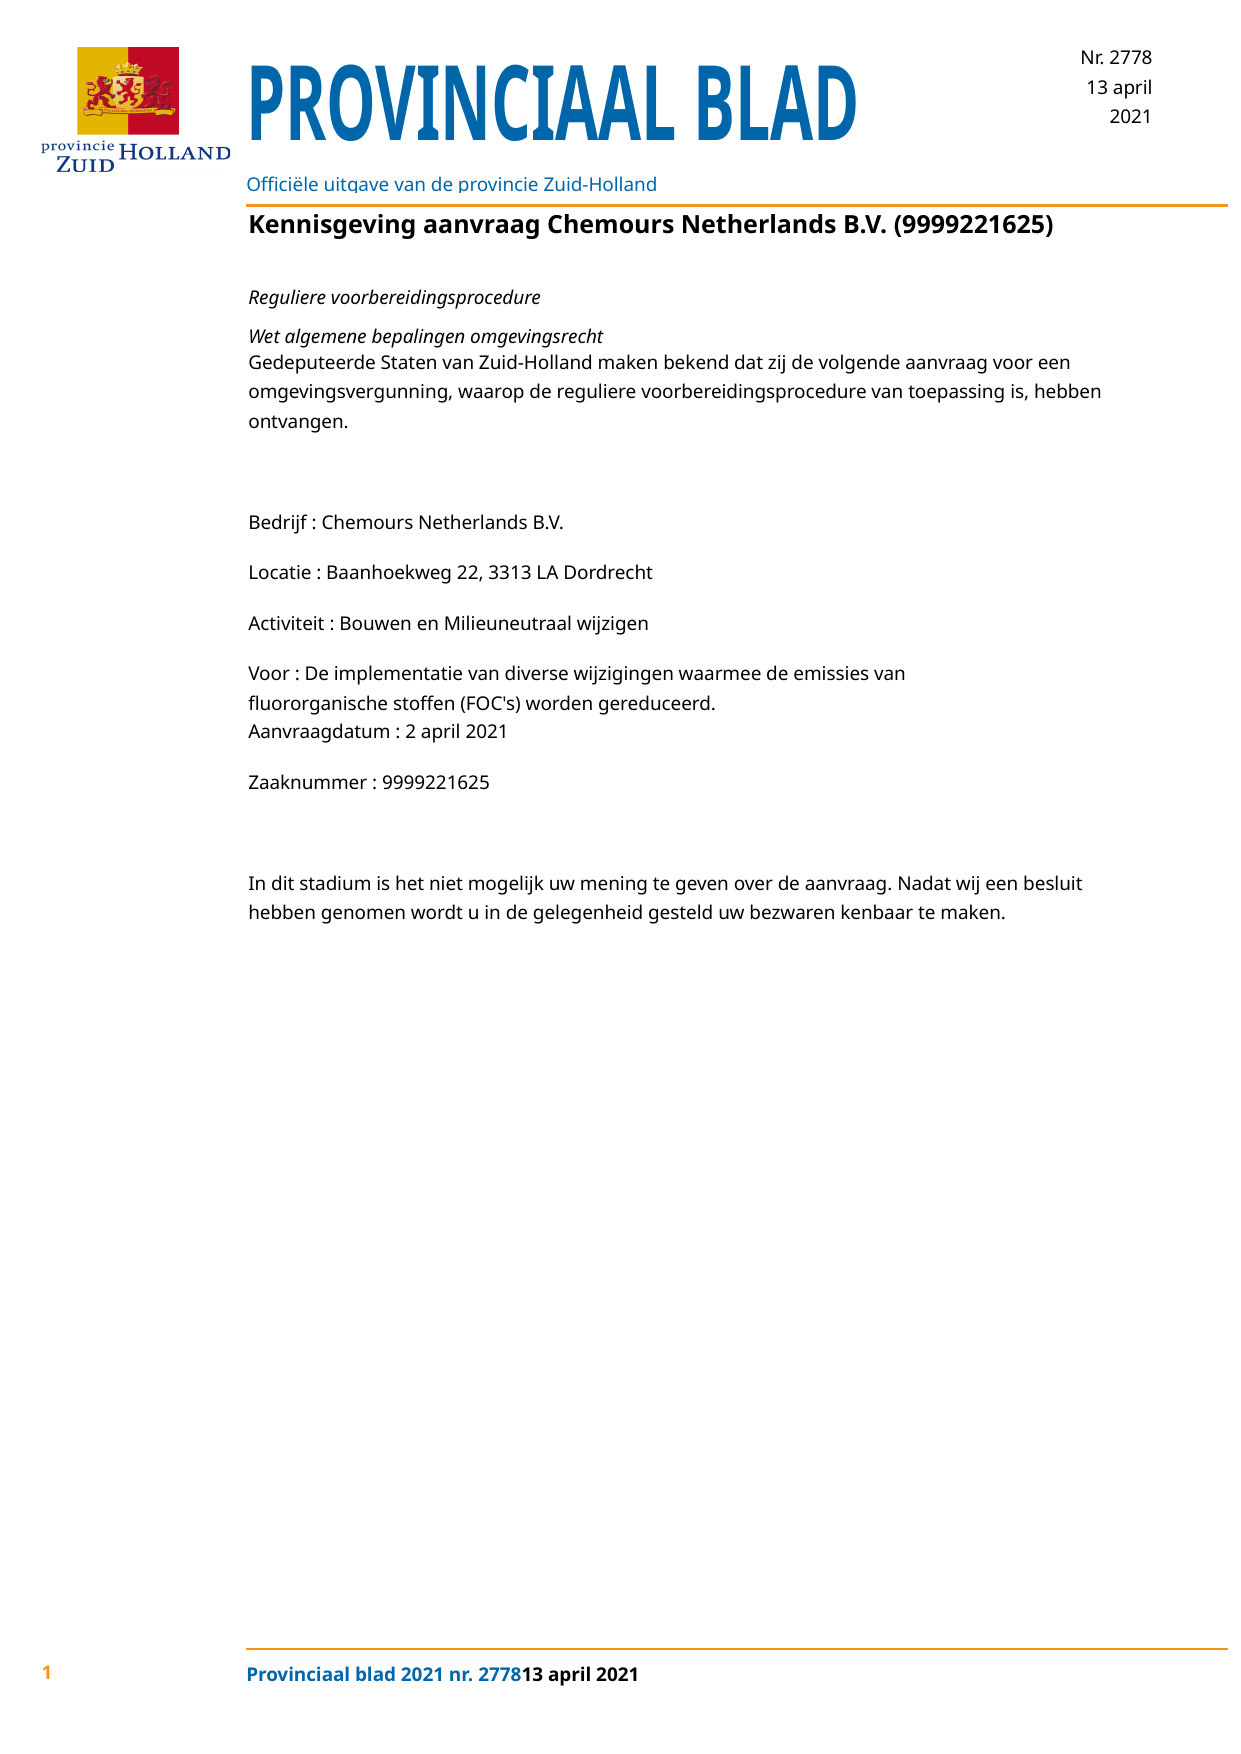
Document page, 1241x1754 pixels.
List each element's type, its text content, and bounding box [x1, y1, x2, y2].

text Aanvraagdatum : 2 april 2021 [248, 719, 1152, 744]
table_header [973, 660, 1152, 716]
text Reguliere voorbereidingsprocedure [248, 284, 1152, 309]
text Zaaknummer : 9999221625 [248, 769, 1152, 795]
text Locatie : Baanhoekweg 22, 3313 LA Dordrecht [248, 559, 1152, 585]
text Wet algemene bepalingen omgevingsrecht [248, 323, 1152, 349]
text In dit stadium is het niet mogelijk uw mening te geven over de aanvraag. Nadat wij een besluit hebben genomen wordt u in de gelegenheid gesteld uw bezwaren kenbaar te maken. [248, 870, 1152, 925]
text Gedeputeerde Staten van Zuid-Holland maken bekend dat zij de volgende aanvraag voor een omgevingsvergunning, waarop de reguliere voorbereidingsprocedure van toepassing is, hebben ontvangen. [248, 349, 1152, 434]
text Bedrijf : Chemours Netherlands B.V. [248, 509, 1152, 534]
text Activiteit : Bouwen en Milieuneutraal wijzigen [248, 610, 1152, 635]
text Kennisgeving aanvraag Chemours Netherlands B.V. (9999221625) [248, 207, 1152, 241]
table_header Voor : De implementatie van diverse wijzigingen waarmee de emissies van fluororganische stoffen (FOC's) worden gereduceerd. [248, 660, 972, 716]
picture [41, 47, 231, 172]
